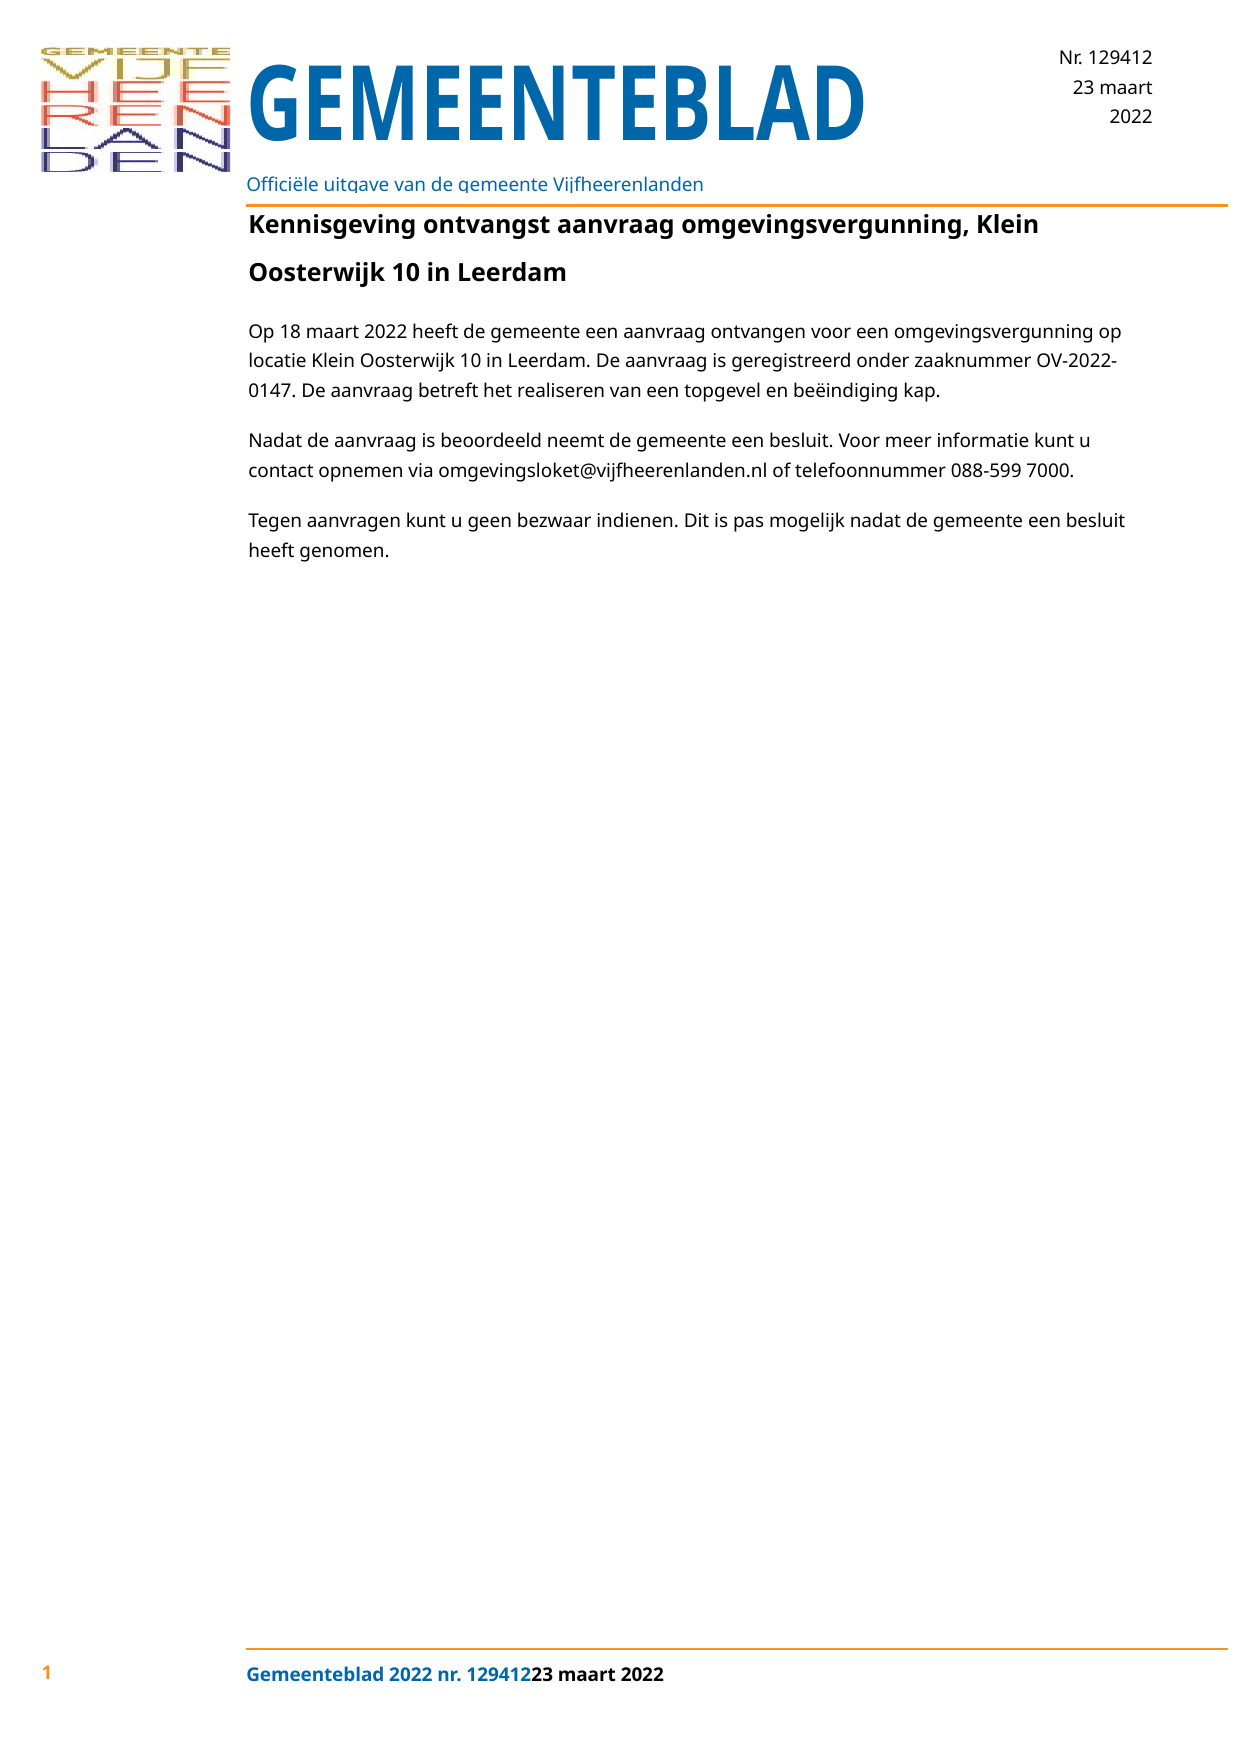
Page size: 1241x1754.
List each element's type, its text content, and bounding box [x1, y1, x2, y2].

picture [41, 47, 231, 172]
text Kennisgeving ontvangst aanvraag omgevingsvergunning, Klein Oosterwijk 10 in Leerdam [248, 207, 1152, 288]
text Nadat de aanvraag is beoordeeld neemt de gemeente een besluit. Voor meer informatie kunt u contact opnemen via omgevingsloket@vijfheerenlanden.nl of telefoonnummer 088-599 7000. [248, 427, 1152, 483]
text Op 18 maart 2022 heeft de gemeente een aanvraag ontvangen voor een omgevingsvergunning op locatie Klein Oosterwijk 10 in Leerdam. De aanvraag is geregistreerd onder zaaknummer OV-2022-0147. De aanvraag betreft het realiseren van een topgevel en beëindiging kap. [248, 318, 1152, 403]
text Tegen aanvragen kunt u geen bezwaar indienen. Dit is pas mogelijk nadat de gemeente een besluit heeft genomen. [248, 507, 1152, 563]
